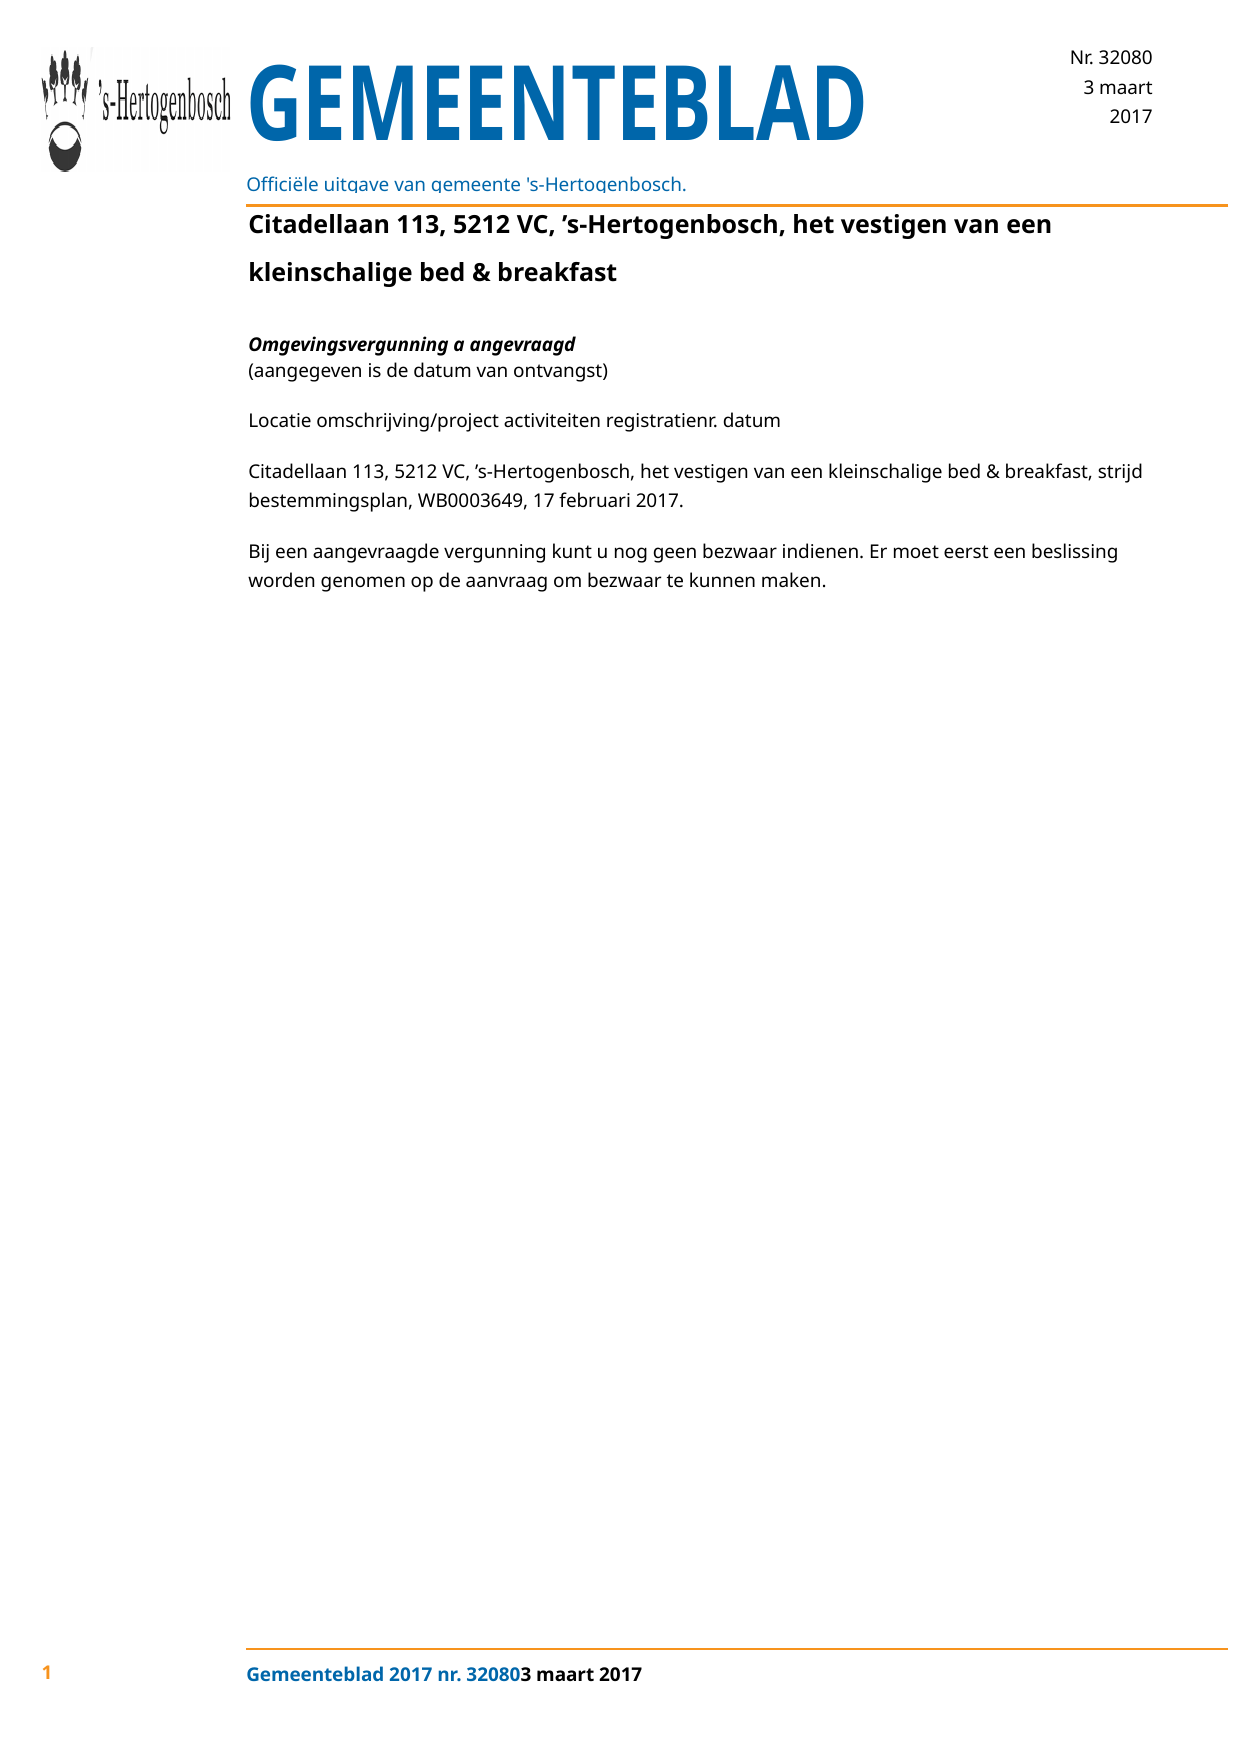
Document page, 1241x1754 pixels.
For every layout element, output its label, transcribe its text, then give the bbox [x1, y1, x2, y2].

text (aangegeven is de datum van ontvangst) [248, 357, 1152, 383]
text Omgevingsvergunning a angevraagd [248, 331, 1152, 357]
text Citadellaan 113, 5212 VC, ’s-Hertogenbosch, het vestigen van een kleinschalige bed & breakfast [248, 207, 1152, 288]
text Locatie omschrijving/project activiteiten registratienr. datum [248, 408, 1152, 433]
picture [41, 47, 231, 172]
text Citadellaan 113, 5212 VC, ’s-Hertogenbosch, het vestigen van een kleinschalige bed & breakfast, strijd bestemmingsplan, WB0003649, 17 februari 2017. [248, 458, 1152, 513]
text Bij een aangevraagde vergunning kunt u nog geen bezwaar indienen. Er moet eerst een beslissing worden genomen op de aanvraag om bezwaar te kunnen maken. [248, 538, 1152, 593]
